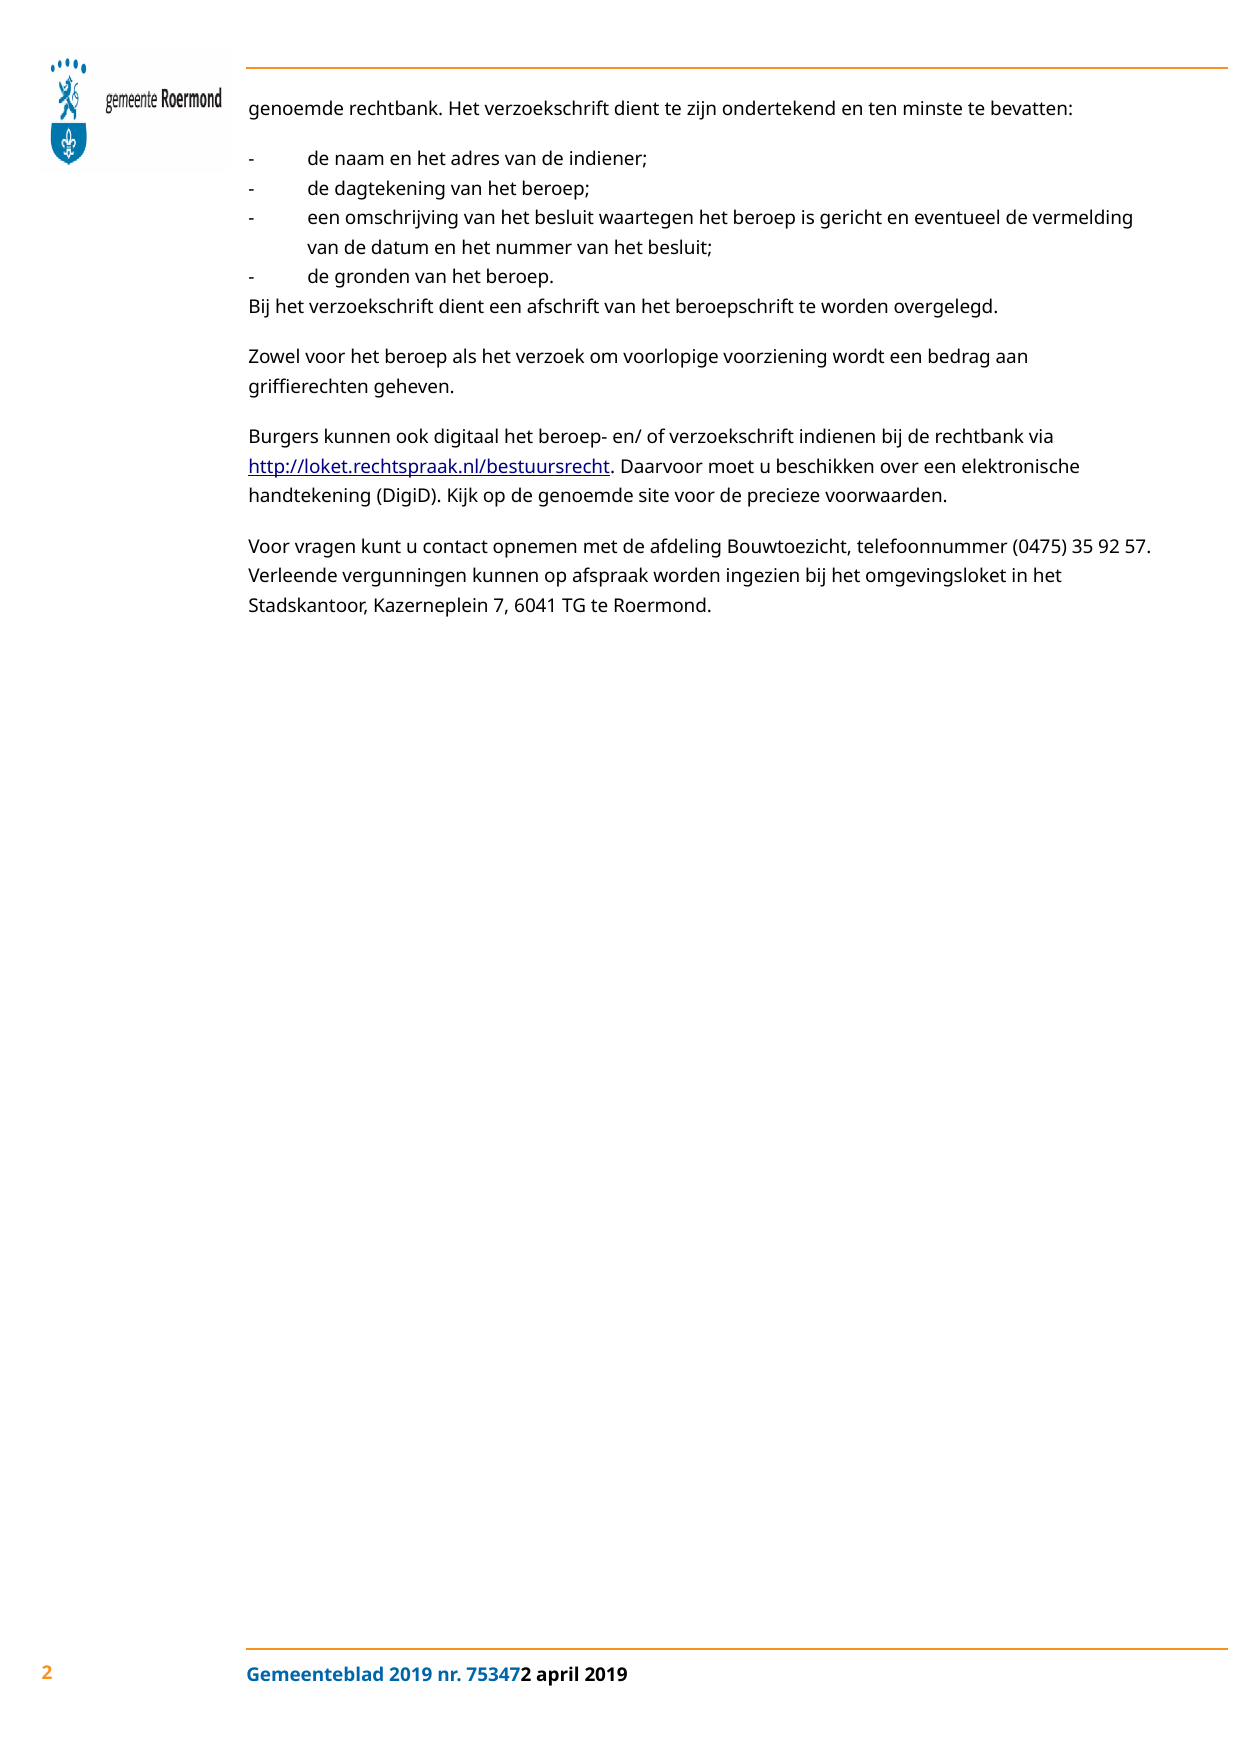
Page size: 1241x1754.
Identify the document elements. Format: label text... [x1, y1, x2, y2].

text Bij het verzoekschrift dient een afschrift van het beroepschrift te worden overgelegd. [248, 293, 1152, 319]
list een omschrijving van het besluit waartegen het beroep is gericht en eventueel de vermelding van de datum en het nummer van het besluit; [248, 204, 1152, 260]
picture [41, 47, 231, 172]
list de naam en het adres van de indiener; [248, 145, 1152, 171]
list de gronden van het beroep. [248, 263, 1152, 289]
text Voor vragen kunt u contact opnemen met de afdeling Bouwtoezicht, telefoonnummer (0475) 35 92 57. Verleende vergunningen kunnen op afspraak worden ingezien bij het omgevingsloket in het Stadskantoor, Kazerneplein 7, 6041 TG te Roermond. [248, 533, 1152, 618]
list de dagtekening van het beroep; [248, 175, 1152, 201]
text genoemde rechtbank. Het verzoekschrift dient te zijn ondertekend en ten minste te bevatten: [248, 95, 1152, 121]
text Burgers kunnen ook digitaal het beroep- en/ of verzoekschrift indienen bij de rechtbank via http://loket.rechtspraak.nl/bestuursrecht. Daarvoor moet u beschikken over een elektronische handtekening (DigiD). Kijk op de genoemde site voor de precieze voorwaarden. [248, 423, 1152, 508]
text Zowel voor het beroep als het verzoek om voorlopige voorziening wordt een bedrag aan griffierechten geheven. [248, 343, 1152, 399]
